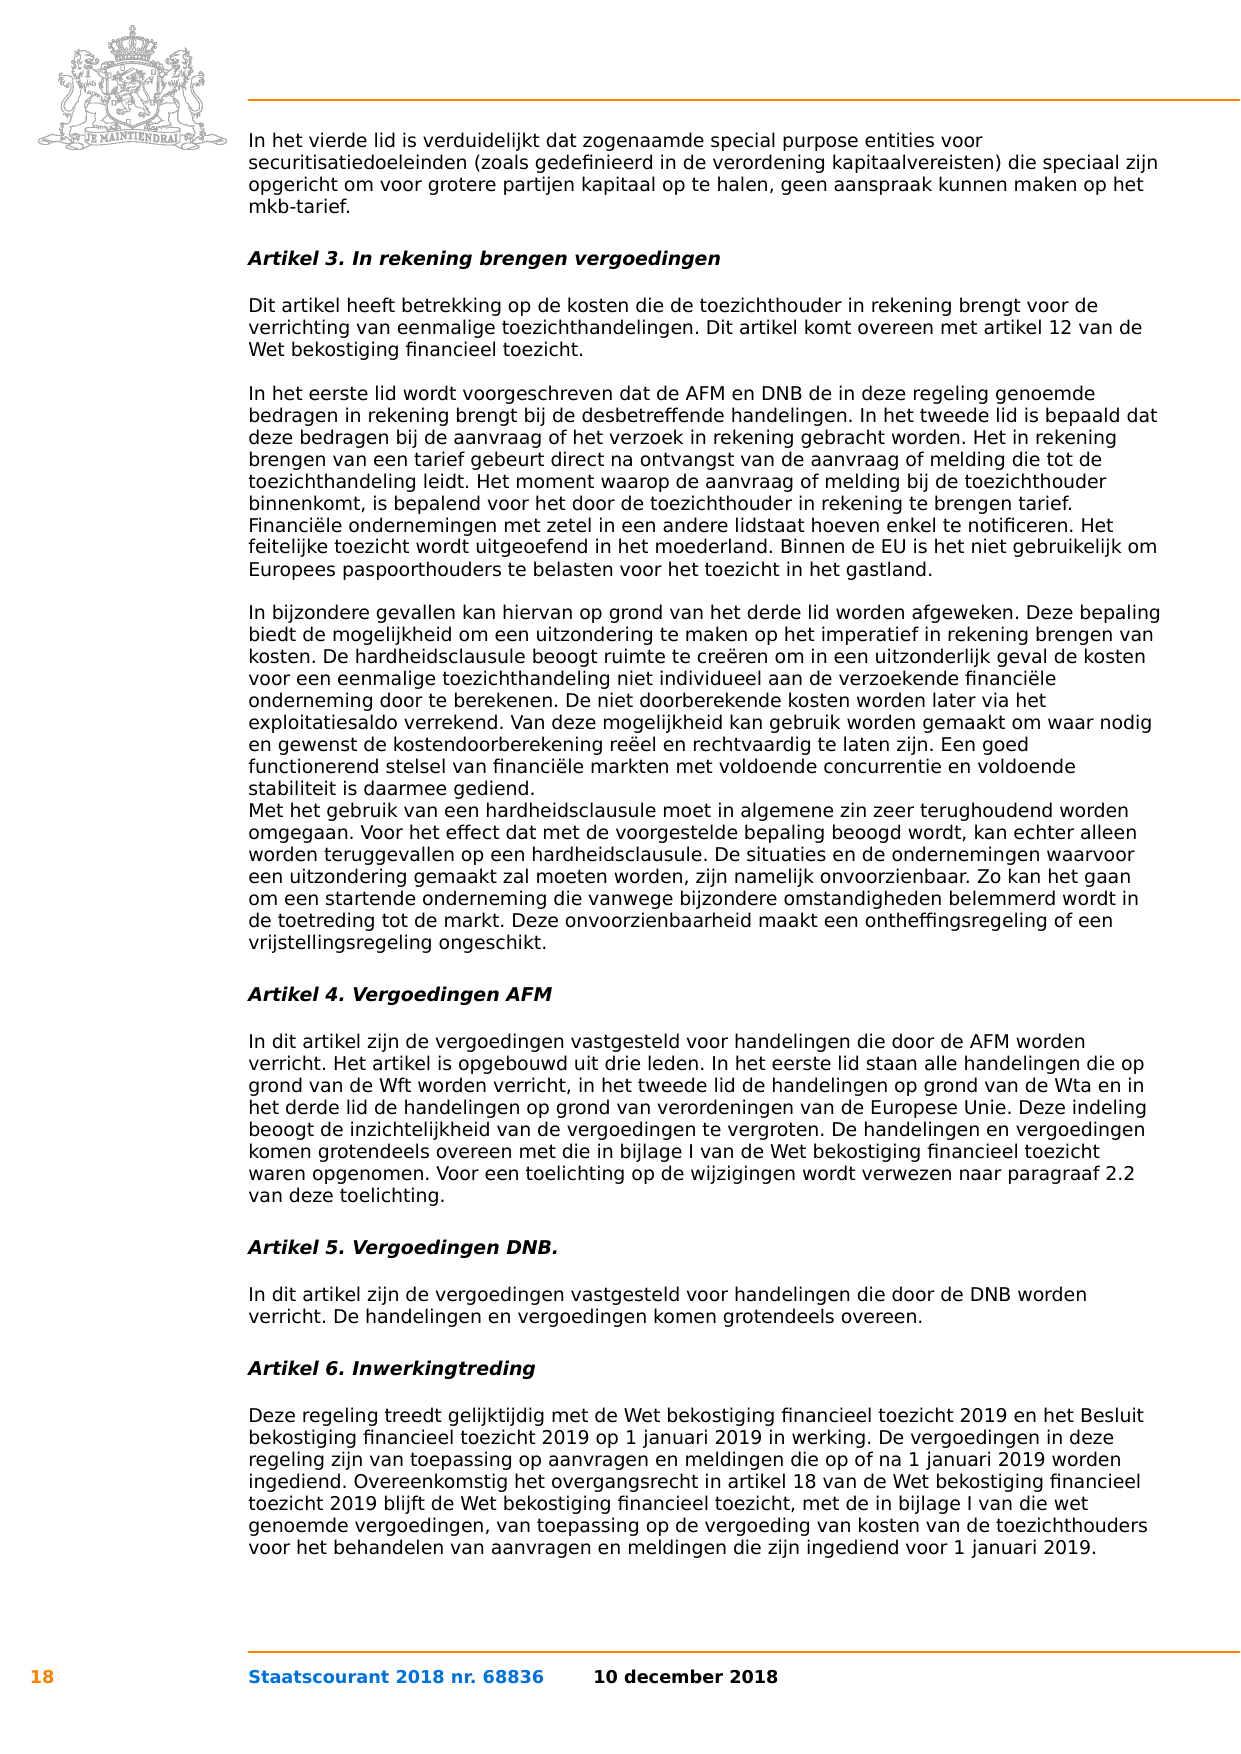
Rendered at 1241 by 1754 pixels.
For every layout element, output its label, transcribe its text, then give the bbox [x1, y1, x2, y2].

subtitle Artikel 5. Vergoedingen DNB. [248, 1237, 1163, 1259]
text In het vierde lid is verduidelijkt dat zogenaamde special purpose entities voor securitisatiedoeleinden (zoals gedefinieerd in de verordening kapitaalvereisten) die speciaal zijn opgericht om voor grotere partijen kapitaal op te halen, geen aanspraak kunnen maken op het mkb-tarief. [248, 130, 1163, 218]
text In dit artikel zijn de vergoedingen vastgesteld voor handelingen die door de DNB worden verricht. De handelingen en vergoedingen komen grotendeels overeen. [248, 1284, 1163, 1328]
subtitle Artikel 3. In rekening brengen vergoedingen [248, 248, 1163, 270]
subtitle Artikel 4. Vergoedingen AFM [248, 984, 1163, 1006]
text Deze regeling treedt gelijktijdig met de Wet bekostiging financieel toezicht 2019 en het Besluit bekostiging financieel toezicht 2019 op 1 januari 2019 in werking. De vergoedingen in deze regeling zijn van toepassing op aanvragen en meldingen die op of na 1 januari 2019 worden ingediend. Overeenkomstig het overgangsrecht in artikel 18 van de Wet bekostiging financieel toezicht 2019 blijft de Wet bekostiging financieel toezicht, met de in bijlage I van die wet genoemde vergoedingen, van toepassing op de vergoeding van kosten van de toezichthouders voor het behandelen van aanvragen en meldingen die zijn ingediend voor 1 januari 2019. [248, 1405, 1163, 1558]
text In bijzondere gevallen kan hiervan op grond van het derde lid worden afgeweken. Deze bepaling biedt de mogelijkheid om een uitzondering te maken op het imperatief in rekening brengen van kosten. De hardheidsclausule beoogt ruimte te creëren om in een uitzonderlijk geval de kosten voor een eenmalige toezichthandeling niet individueel aan de verzoekende financiële onderneming door te berekenen. De niet doorberekende kosten worden later via het exploitatiesaldo verrekend. Van deze mogelijkheid kan gebruik worden gemaakt om waar nodig en gewenst de kostendoorberekening reëel en rechtvaardig te laten zijn. Een goed functionerend stelsel van financiële markten met voldoende concurrentie en voldoende stabiliteit is daarmee gediend. [248, 602, 1163, 800]
text Dit artikel heeft betrekking op de kosten die de toezichthouder in rekening brengt voor de verrichting van eenmalige toezichthandelingen. Dit artikel komt overeen met artikel 12 van de Wet bekostiging financieel toezicht. [248, 295, 1163, 361]
subtitle Artikel 6. Inwerkingtreding [248, 1358, 1163, 1380]
text In het eerste lid wordt voorgeschreven dat de AFM en DNB de in deze regeling genoemde bedragen in rekening brengt bij de desbetreffende handelingen. In het tweede lid is bepaald dat deze bedragen bij de aanvraag of het verzoek in rekening gebracht worden. Het in rekening brengen van een tarief gebeurt direct na ontvangst van de aanvraag of melding die tot de toezichthandeling leidt. Het moment waarop de aanvraag of melding bij de toezichthouder binnenkomt, is bepalend voor het door de toezichthouder in rekening te brengen tarief. Financiële ondernemingen met zetel in een andere lidstaat hoeven enkel te notificeren. Het feitelijke toezicht wordt uitgeoefend in het moederland. Binnen de EU is het niet gebruikelijk om Europees paspoorthouders te belasten voor het toezicht in het gastland. [248, 383, 1163, 580]
picture [38, 25, 227, 150]
text In dit artikel zijn de vergoedingen vastgesteld voor handelingen die door de AFM worden verricht. Het artikel is opgebouwd uit drie leden. In het eerste lid staan alle handelingen die op grond van de Wft worden verricht, in het tweede lid de handelingen op grond van de Wta en in het derde lid de handelingen op grond van verordeningen van de Europese Unie. Deze indeling beoogt de inzichtelijkheid van de vergoedingen te vergroten. De handelingen en vergoedingen komen grotendeels overeen met die in bijlage I van de Wet bekostiging financieel toezicht waren opgenomen. Voor een toelichting op de wijzigingen wordt verwezen naar paragraaf 2.2 van deze toelichting. [248, 1031, 1163, 1207]
text Met het gebruik van een hardheidsclausule moet in algemene zin zeer terughoudend worden omgegaan. Voor het effect dat met de voorgestelde bepaling beoogd wordt, kan echter alleen worden teruggevallen op een hardheidsclausule. De situaties en de ondernemingen waarvoor een uitzondering gemaakt zal moeten worden, zijn namelijk onvoorzienbaar. Zo kan het gaan om een startende onderneming die vanwege bijzondere omstandigheden belemmerd wordt in de toetreding tot de markt. Deze onvoorzienbaarheid maakt een ontheffingsregeling of een vrijstellingsregeling ongeschikt. [248, 800, 1163, 954]
